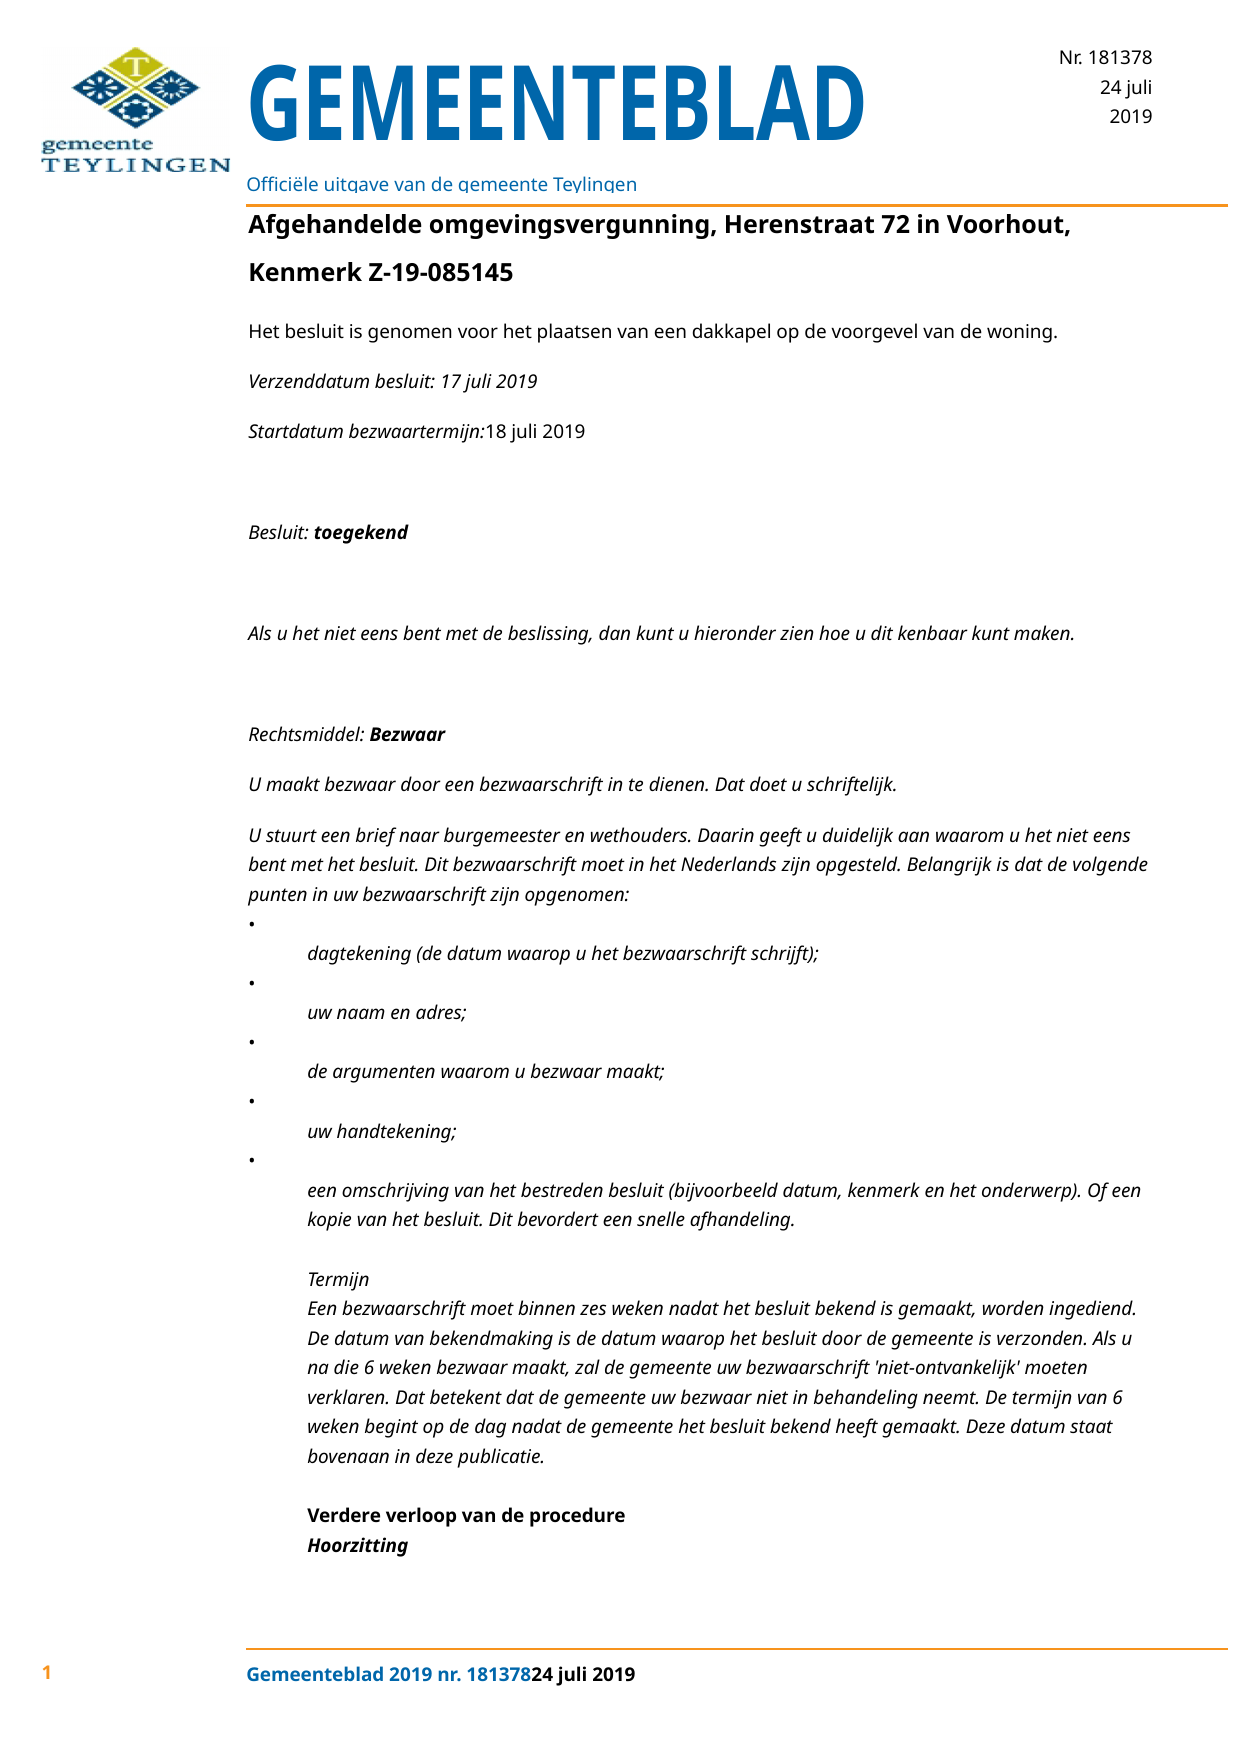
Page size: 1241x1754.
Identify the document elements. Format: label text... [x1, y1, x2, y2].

list dagtekening (de datum waarop u het bezwaarschrift schrijft); [248, 940, 1152, 966]
list uw handtekening; [248, 1118, 1152, 1144]
list uw naam en adres; [248, 999, 1152, 1025]
list Termijn [248, 1266, 1152, 1292]
list Verdere verloop van de procedure [248, 1502, 1152, 1528]
list Hoorzitting [248, 1532, 1152, 1558]
text U maakt bezwaar door een bezwaarschrift in te dienen. Dat doet u schriftelijk. [248, 772, 1152, 797]
list Een bezwaarschrift moet binnen zes weken nadat het besluit bekend is gemaakt, worden ingediend. De datum van bekendmaking is de datum waarop het besluit door de gemeente is verzonden. Als u na die 6 weken bezwaar maakt, zal de gemeente uw bezwaarschrift 'niet-ontvankelijk' moeten verklaren. Dat betekent dat de gemeente uw bezwaar niet in behandeling neemt. De termijn van 6 weken begint op de dag nadat de gemeente het besluit bekend heeft gemaakt. Deze datum staat bovenaan in deze publicatie. [248, 1295, 1152, 1469]
text Rechtsmiddel: Bezwaar [248, 721, 1152, 747]
list de argumenten waarom u bezwaar maakt; [248, 1059, 1152, 1084]
text Als u het niet eens bent met de beslissing, dan kunt u hieronder zien hoe u dit kenbaar kunt maken. [248, 620, 1152, 646]
text Verzenddatum besluit: 17 juli 2019 [248, 368, 1152, 394]
text Startdatum bezwaartermijn:18 juli 2019 [248, 419, 1152, 444]
picture [41, 47, 231, 172]
text U stuurt een brief naar burgemeester en wethouders. Daarin geeft u duidelijk aan waarom u het niet eens bent met het besluit. Dit bezwaarschrift moet in het Nederlands zijn opgesteld. Belangrijk is dat de volgende punten in uw bezwaarschrift zijn opgenomen: [248, 822, 1152, 907]
text Het besluit is genomen voor het plaatsen van een dakkapel op de voorgevel van de woning. [248, 318, 1152, 344]
text Besluit: toegekend [248, 519, 1152, 545]
list een omschrijving van het bestreden besluit (bijvoorbeeld datum, kenmerk en het onderwerp). Of een kopie van het besluit. Dit bevordert een snelle afhandeling. [248, 1177, 1152, 1232]
text Afgehandelde omgevingsvergunning, Herenstraat 72 in Voorhout, Kenmerk Z-19-085145 [248, 207, 1152, 288]
